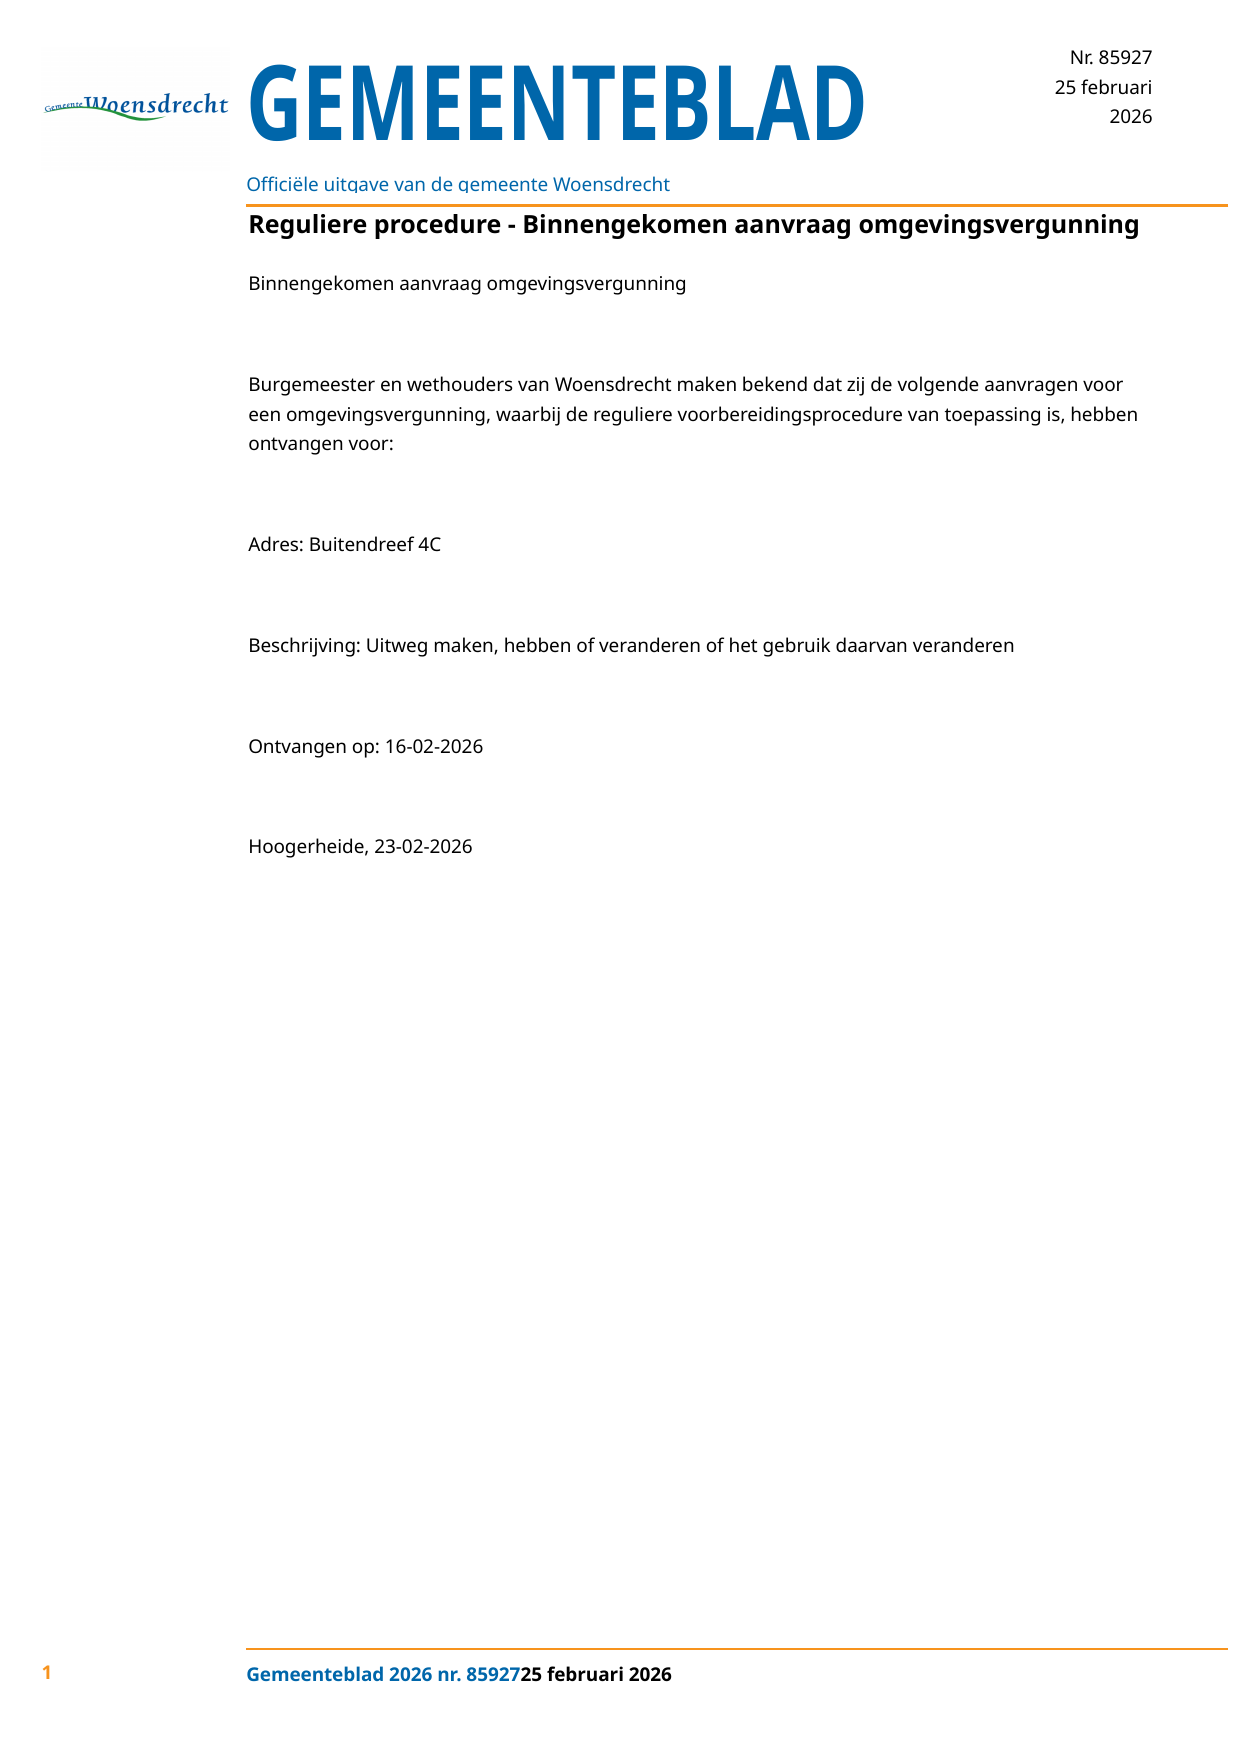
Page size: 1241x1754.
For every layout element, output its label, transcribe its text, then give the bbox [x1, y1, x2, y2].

text Ontvangen op: 16-02-2026 [248, 733, 1152, 758]
text Reguliere procedure - Binnengekomen aanvraag omgevingsvergunning [248, 207, 1152, 241]
text Adres: Buitendreef 4C [248, 531, 1152, 557]
text Binnengekomen aanvraag omgevingsvergunning [248, 270, 1152, 296]
picture [41, 47, 231, 172]
text Hoogerheide, 23-02-2026 [248, 834, 1152, 859]
text Beschrijving: Uitweg maken, hebben of veranderen of het gebruik daarvan veranderen [248, 632, 1152, 658]
text Burgemeester en wethouders van Woensdrecht maken bekend dat zij de volgende aanvragen voor een omgevingsvergunning, waarbij de reguliere voorbereidingsprocedure van toepassing is, hebben ontvangen voor: [248, 371, 1152, 456]
